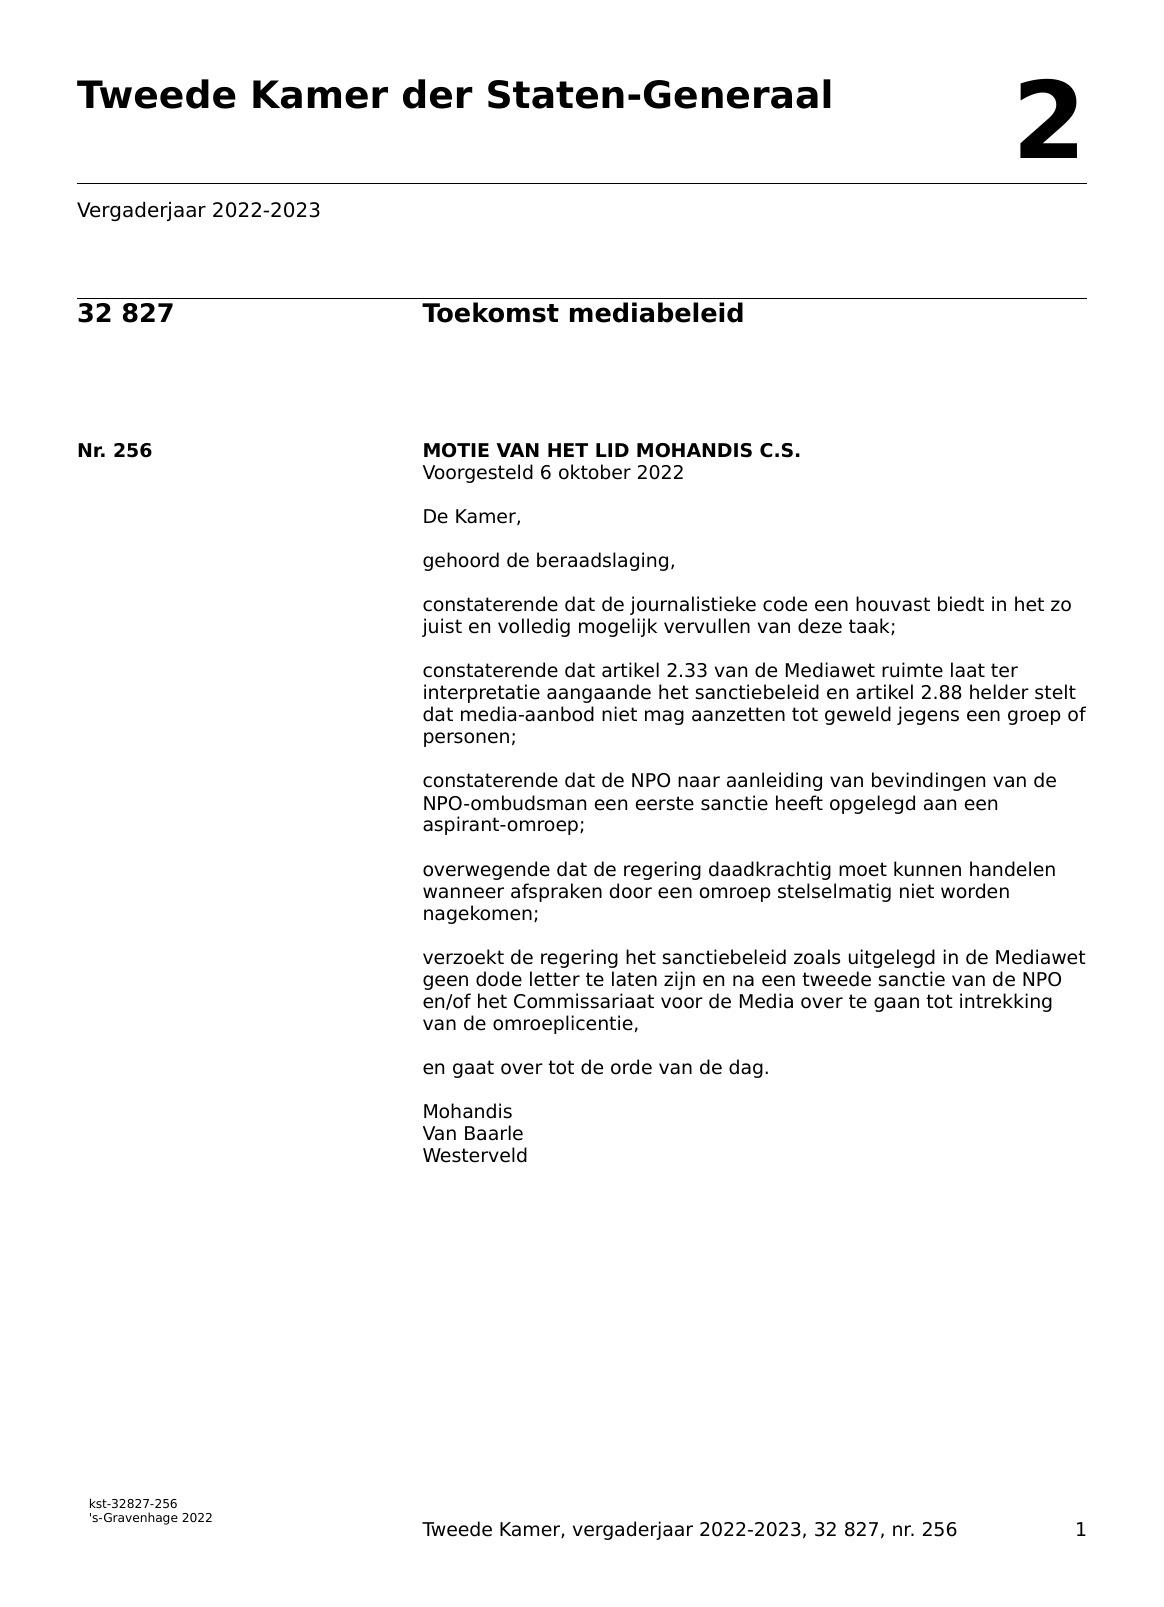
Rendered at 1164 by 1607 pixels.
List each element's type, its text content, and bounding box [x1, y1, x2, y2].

subtitle Nr. 256 MOTIE VAN HET LID MOHANDIS C.S. [77, 440, 1087, 462]
text constaterende dat de NPO naar aanleiding van bevindingen van de NPO-ombudsman een eerste sanctie heeft opgelegd aan een aspirant-omroep; [422, 770, 1087, 836]
text gehoord de beraadslaging, [422, 550, 1087, 572]
text De Kamer, [422, 506, 1087, 528]
table_header 2 [886, 59, 1087, 183]
text en gaat over tot de orde van de dag. [422, 1057, 1087, 1079]
table_cell Vergaderjaar 2022-2023 [77, 184, 1087, 298]
text overwegende dat de regering daadkrachtig moet kunnen handelen wanneer afspraken door een omroep stelselmatig niet worden nagekomen; [422, 858, 1087, 924]
text constaterende dat de journalistieke code een houvast biedt in het zo juist en volledig mogelijk vervullen van deze taak; [422, 594, 1087, 638]
text verzoekt de regering het sanctiebeleid zoals uitgelegd in de Mediawet geen dode letter te laten zijn en na een tweede sanctie van de NPO en/of het Commissariaat voor de Media over te gaan tot intrekking van de omroeplicentie, [422, 947, 1087, 1034]
text kst-32827-256 [88, 1497, 323, 1511]
text constaterende dat artikel 2.33 van de Mediawet ruimte laat ter interpretatie aangaande het sanctiebeleid en artikel 2.88 helder stelt dat media-aanbod niet mag aanzetten tot geweld jegens een groep of personen; [422, 660, 1087, 748]
text Westerveld [422, 1145, 1087, 1167]
text Voorgesteld 6 oktober 2022 [422, 462, 1087, 484]
subtitle 32 827 Toekomst mediabeleid [77, 299, 1087, 329]
text Mohandis [422, 1101, 1087, 1123]
text 's-Gravenhage 2022 [88, 1511, 323, 1525]
text Van Baarle [422, 1123, 1087, 1145]
table_header Tweede Kamer der Staten-Generaal [77, 59, 886, 183]
